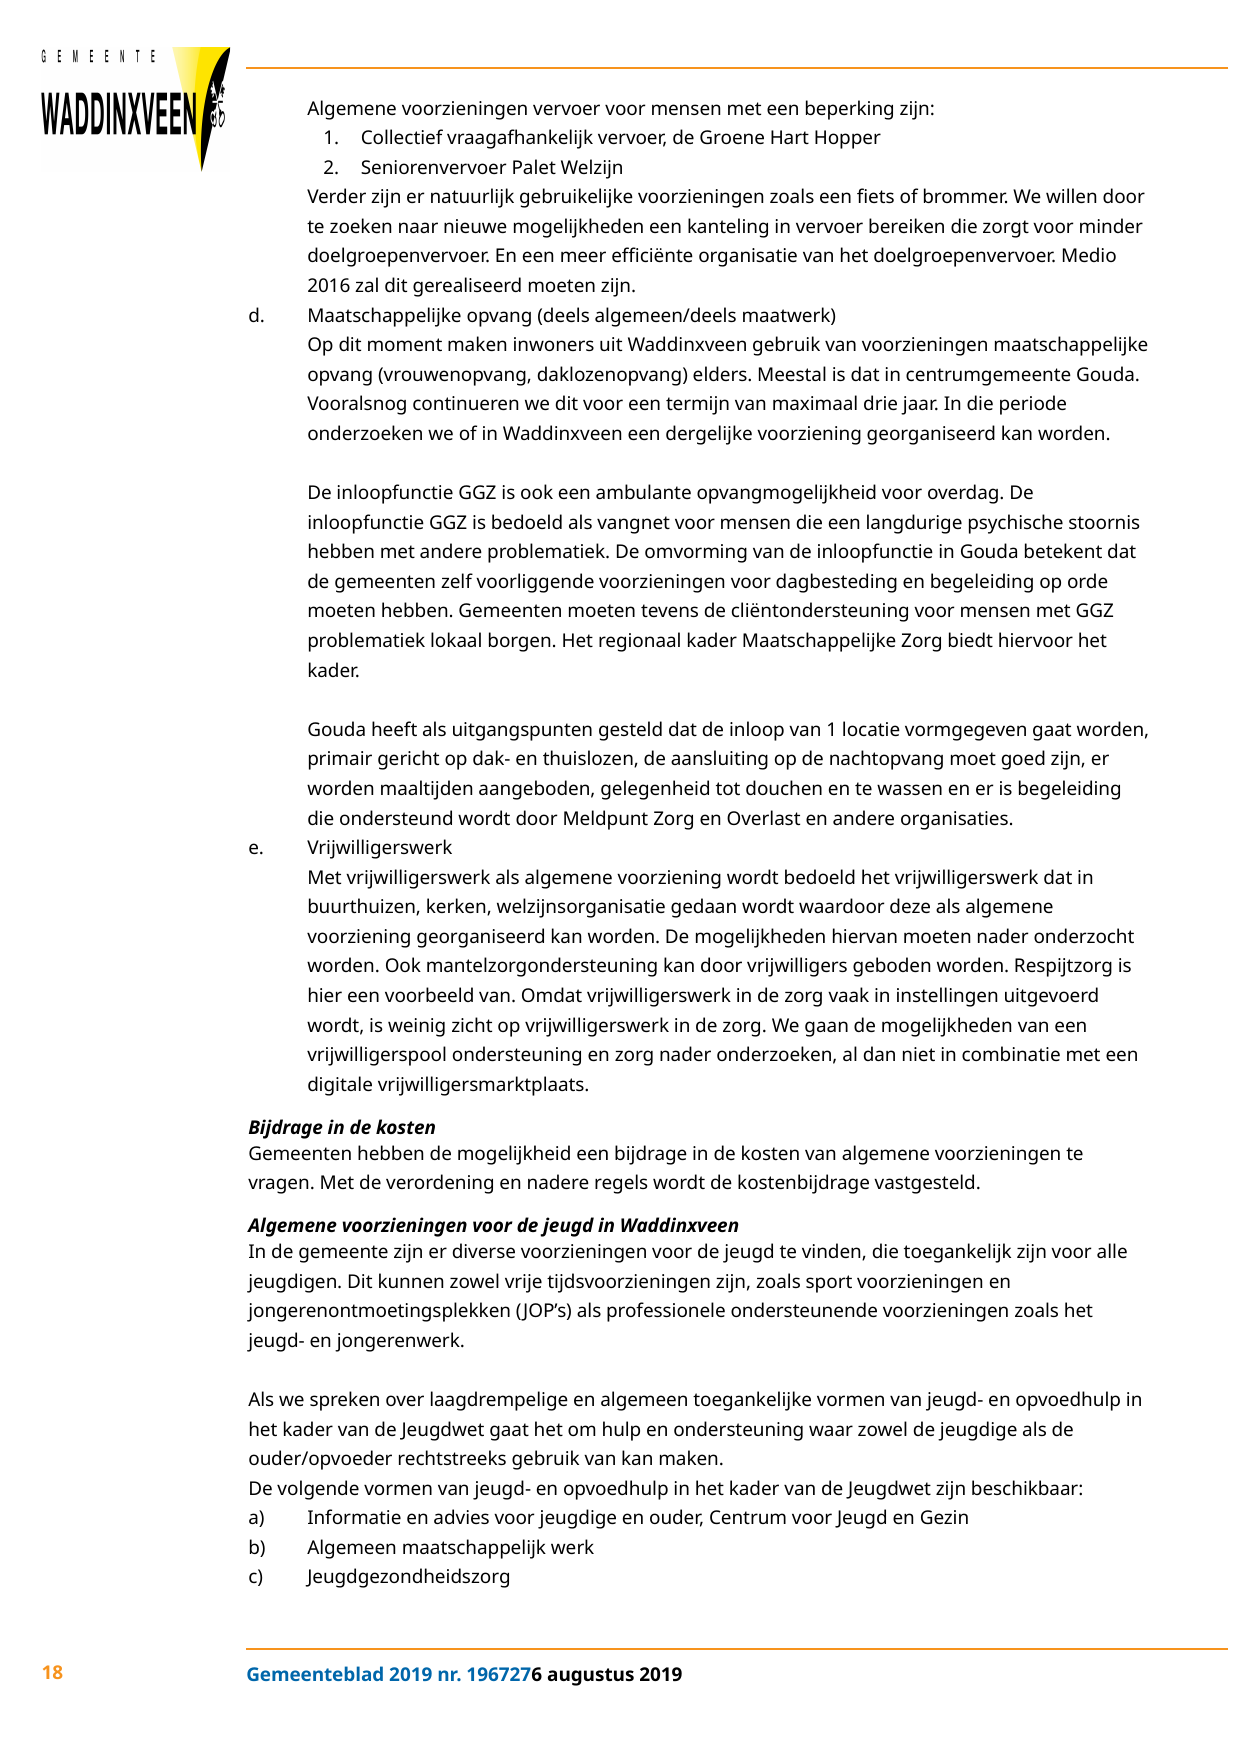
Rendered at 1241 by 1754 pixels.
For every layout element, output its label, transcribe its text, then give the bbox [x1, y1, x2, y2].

list Maatschappelijke opvang (deels algemeen/deels maatwerk) [248, 302, 1152, 328]
list Jeugdgezondheidszorg [248, 1564, 1152, 1589]
list De inloopfunctie GGZ is ook een ambulante opvangmogelijkheid voor overdag. De inloopfunctie GGZ is bedoeld als vangnet voor mensen die een langdurige psychische stoornis hebben met andere problematiek. De omvorming van de inloopfunctie in Gouda betekent dat de gemeenten zelf voorliggende voorzieningen voor dagbesteding en begeleiding op orde moeten hebben. Gemeenten moeten tevens de cliëntondersteuning voor mensen met GGZ problematiek lokaal borgen. Het regionaal kader Maatschappelijke Zorg biedt hiervoor het kader. [248, 479, 1152, 683]
picture [41, 47, 231, 172]
text De volgende vormen van jeugd- en opvoedhulp in het kader van de Jeugdwet zijn beschikbaar: [248, 1475, 1152, 1501]
list Met vrijwilligerswerk als algemene voorziening wordt bedoeld het vrijwilligerswerk dat in buurthuizen, kerken, welzijnsorganisatie gedaan wordt waardoor deze als algemene voorziening georganiseerd kan worden. De mogelijkheden hiervan moeten nader onderzocht worden. Ook mantelzorgondersteuning kan door vrijwilligers geboden worden. Respijtzorg is hier een voorbeeld van. Omdat vrijwilligerswerk in de zorg vaak in instellingen uitgevoerd wordt, is weinig zicht op vrijwilligerswerk in de zorg. We gaan de mogelijkheden van een vrijwilligerspool ondersteuning en zorg nader onderzoeken, al dan niet in combinatie met een digitale vrijwilligersmarktplaats. [248, 864, 1152, 1097]
list Verder zijn er natuurlijk gebruikelijke voorzieningen zoals een fiets of brommer. We willen door te zoeken naar nieuwe mogelijkheden een kanteling in vervoer bereiken die zorgt voor minder doelgroepenvervoer. En een meer efficiënte organisatie van het doelgroepenvervoer. Medio 2016 zal dit gerealiseerd moeten zijn. [248, 183, 1152, 298]
text Algemene voorzieningen voor de jeugd in Waddinxveen [248, 1213, 1152, 1238]
text Als we spreken over laagdrempelige en algemeen toegankelijke vormen van jeugd- en opvoedhulp in het kader van de Jeugdwet gaat het om hulp en ondersteuning waar zowel de jeugdige als de ouder/opvoeder rechtstreeks gebruik van kan maken. [248, 1386, 1152, 1471]
text Bijdrage in de kosten [248, 1114, 1152, 1140]
list Collectief vraagafhankelijk vervoer, de Groene Hart Hopper [323, 124, 1152, 150]
list Algemeen maatschappelijk werk [248, 1534, 1152, 1560]
list Op dit moment maken inwoners uit Waddinxveen gebruik van voorzieningen maatschappelijke opvang (vrouwenopvang, daklozenopvang) elders. Meestal is dat in centrumgemeente Gouda. Vooralsnog continueren we dit voor een termijn van maximaal drie jaar. In die periode onderzoeken we of in Waddinxveen een dergelijke voorziening georganiseerd kan worden. [248, 331, 1152, 446]
text Gemeenten hebben de mogelijkheid een bijdrage in de kosten van algemene voorzieningen te vragen. Met de verordening en nadere regels wordt de kostenbijdrage vastgesteld. [248, 1140, 1152, 1195]
list Vrijwilligerswerk [248, 834, 1152, 860]
list Gouda heeft als uitgangspunten gesteld dat de inloop van 1 locatie vormgegeven gaat worden, primair gericht op dak- en thuislozen, de aansluiting op de nachtopvang moet goed zijn, er worden maaltijden aangeboden, gelegenheid tot douchen en te wassen en er is begeleiding die ondersteund wordt door Meldpunt Zorg en Overlast en andere organisaties. [248, 716, 1152, 831]
list Algemene voorzieningen vervoer voor mensen met een beperking zijn: [248, 95, 1152, 121]
text In de gemeente zijn er diverse voorzieningen voor de jeugd te vinden, die toegankelijk zijn voor alle jeugdigen. Dit kunnen zowel vrije tijdsvoorzieningen zijn, zoals sport voorzieningen en jongerenontmoetingsplekken (JOP’s) als professionele ondersteunende voorzieningen zoals het jeugd- en jongerenwerk. [248, 1238, 1152, 1353]
list Informatie en advies voor jeugdige en ouder, Centrum voor Jeugd en Gezin [248, 1504, 1152, 1530]
list Seniorenvervoer Palet Welzijn [323, 154, 1152, 180]
